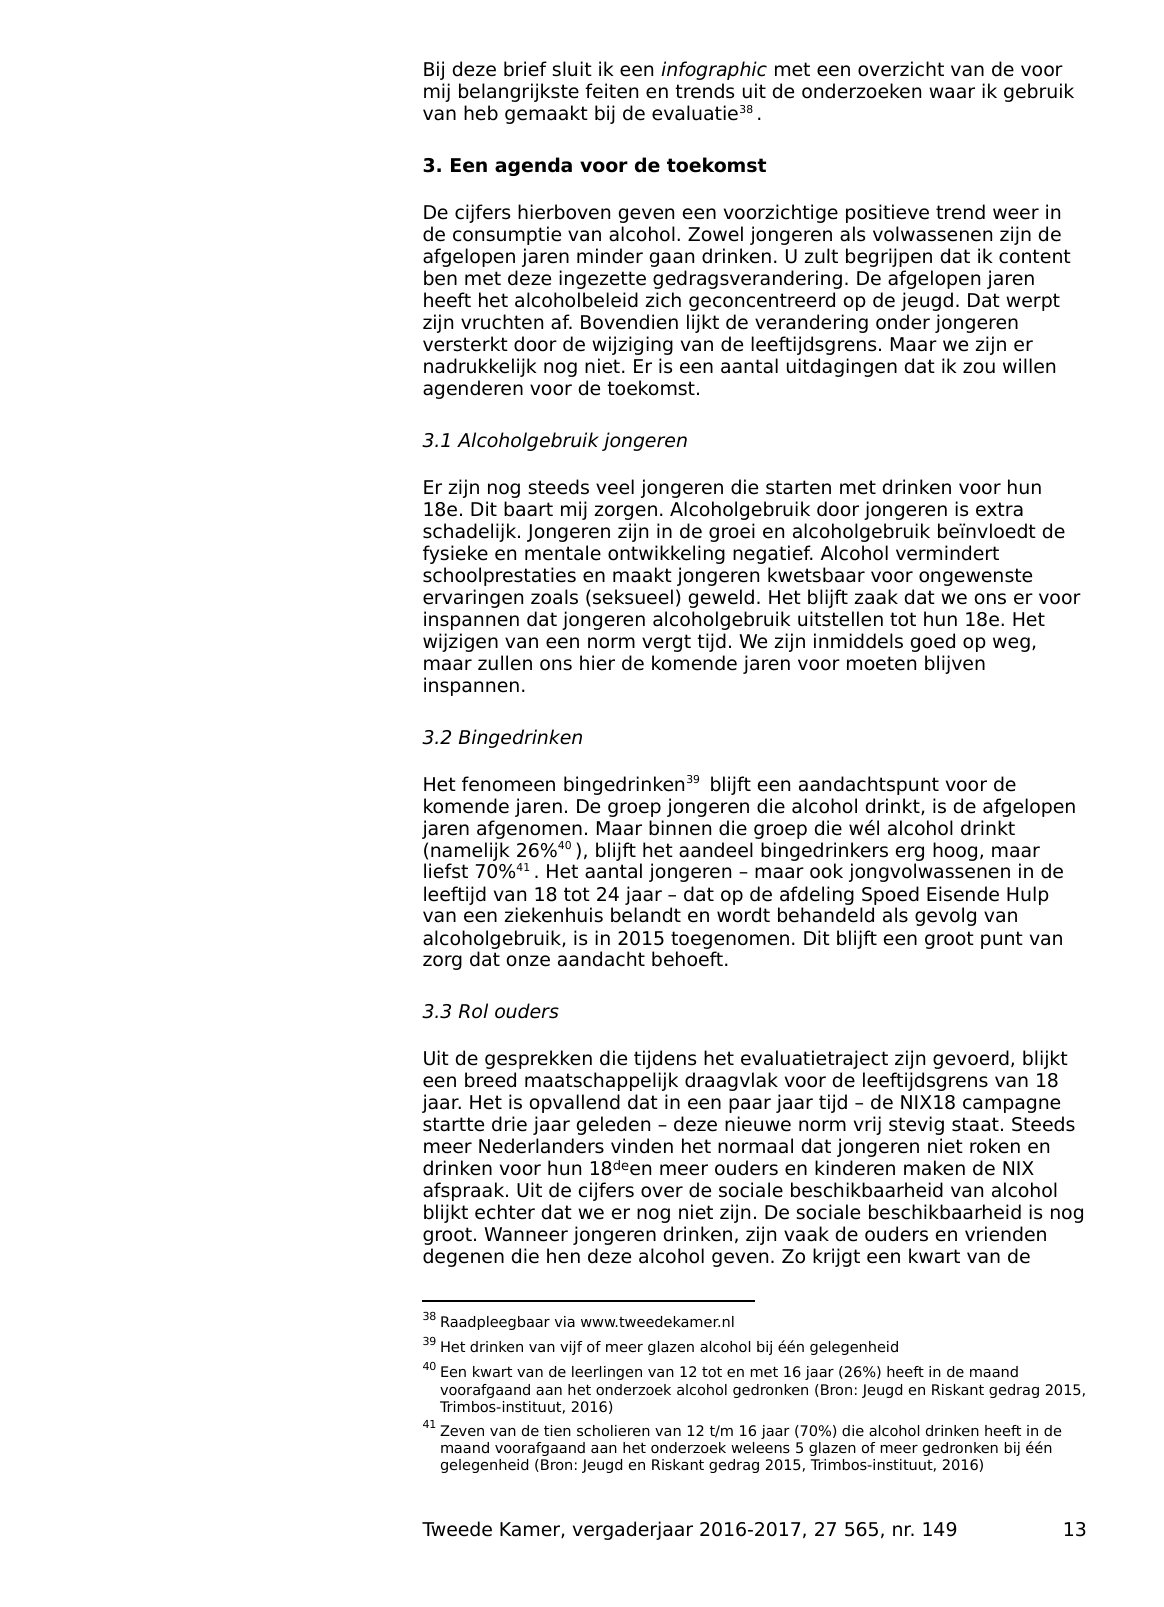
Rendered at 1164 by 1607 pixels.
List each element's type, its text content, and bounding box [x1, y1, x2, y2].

text Een kwart van de leerlingen van 12 tot en met 16 jaar (26%) heeft in de maand voorafgaand aan het onderzoek alcohol gedronken (Bron: Jeugd en Riskant gedrag 2015, Trimbos-instituut, 2016) [422, 1360, 1087, 1416]
text Het drinken van vijf of meer glazen alcohol bij één gelegenheid [422, 1335, 1087, 1357]
text Er zijn nog steeds veel jongeren die starten met drinken voor hun 18e. Dit baart mij zorgen. Alcoholgebruik door jongeren is extra schadelijk. Jongeren zijn in de groei en alcoholgebruik beïnvloedt de fysieke en mentale ontwikkeling negatief. Alcohol vermindert schoolprestaties en maakt jongeren kwetsbaar voor ongewenste ervaringen zoals (seksueel) geweld. Het blijft zaak dat we ons er voor inspannen dat jongeren alcoholgebruik uitstellen tot hun 18e. Het wijzigen van een norm vergt tijd. We zijn inmiddels goed op weg, maar zullen ons hier de komende jaren voor moeten blijven inspannen. [422, 477, 1087, 697]
text Uit de gesprekken die tijdens het evaluatietraject zijn gevoerd, blijkt een breed maatschappelijk draagvlak voor de leeftijdsgrens van 18 jaar. Het is opvallend dat in een paar jaar tijd – de NIX18 campagne startte drie jaar geleden – deze nieuwe norm vrij stevig staat. Steeds meer Nederlanders vinden het normaal dat jongeren niet roken en drinken voor hun 18deen meer ouders en kinderen maken de NIX afspraak. Uit de cijfers over de sociale beschikbaarheid van alcohol blijkt echter dat we er nog niet zijn. De sociale beschikbaarheid is nog groot. Wanneer jongeren drinken, zijn vaak de ouders en vrienden degenen die hen deze alcohol geven. Zo krijgt een kwart van de [422, 1048, 1087, 1268]
subtitle 3.3 Rol ouders [422, 1001, 1087, 1023]
text Het fenomeen bingedrinken blijft een aandachtspunt voor de komende jaren. De groep jongeren die alcohol drinkt, is de afgelopen jaren afgenomen. Maar binnen die groep die wél alcohol drinkt (namelijk 26%), blijft het aandeel bingedrinkers erg hoog, maar liefst 70%. Het aantal jongeren – maar ook jongvolwassenen in de leeftijd van 18 tot 24 jaar – dat op de afdeling Spoed Eisende Hulp van een ziekenhuis belandt en wordt behandeld als gevolg van alcoholgebruik, is in 2015 toegenomen. Dit blijft een groot punt van zorg dat onze aandacht behoeft. [422, 773, 1087, 971]
text Zeven van de tien scholieren van 12 t/m 16 jaar (70%) die alcohol drinken heeft in de maand voorafgaand aan het onderzoek weleens 5 glazen of meer gedronken bij één gelegenheid (Bron: Jeugd en Riskant gedrag 2015, Trimbos-instituut, 2016) [422, 1418, 1087, 1474]
subtitle 3.2 Bingedrinken [422, 727, 1087, 748]
subtitle 3. Een agenda voor de toekomst [422, 155, 1087, 177]
text Raadpleegbaar via www.tweedekamer.nl [422, 1310, 1087, 1332]
text De cijfers hierboven geven een voorzichtige positieve trend weer in de consumptie van alcohol. Zowel jongeren als volwassenen zijn de afgelopen jaren minder gaan drinken. U zult begrijpen dat ik content ben met deze ingezette gedragsverandering. De afgelopen jaren heeft het alcoholbeleid zich geconcentreerd op de jeugd. Dat werpt zijn vruchten af. Bovendien lijkt de verandering onder jongeren versterkt door de wijziging van de leeftijdsgrens. Maar we zijn er nadrukkelijk nog niet. Er is een aantal uitdagingen dat ik zou willen agenderen voor de toekomst. [422, 202, 1087, 400]
text Bij deze brief sluit ik een infographic met een overzicht van de voor mij belangrijkste feiten en trends uit de onderzoeken waar ik gebruik van heb gemaakt bij de evaluatie. [422, 59, 1087, 125]
subtitle 3.1 Alcoholgebruik jongeren [422, 430, 1087, 452]
